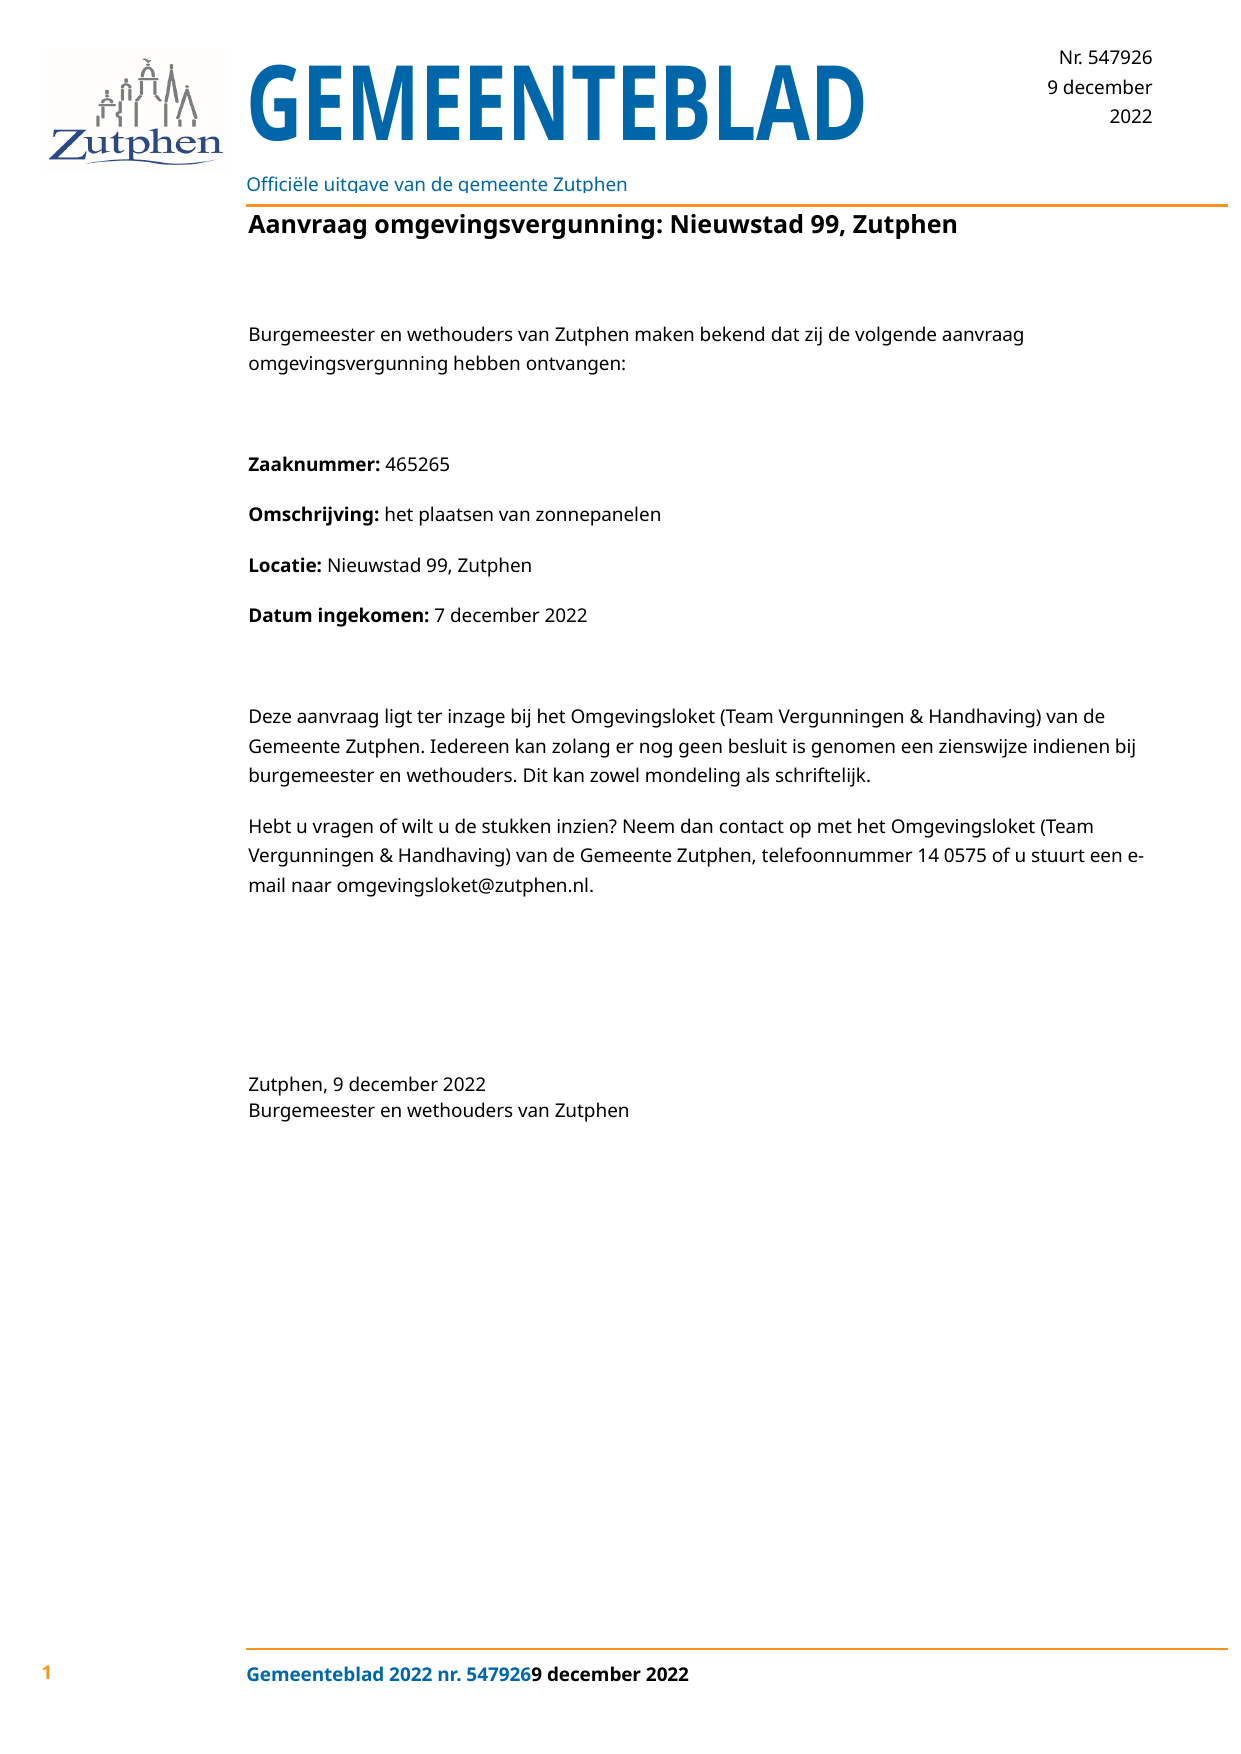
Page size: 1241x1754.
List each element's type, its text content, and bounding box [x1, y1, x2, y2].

text Deze aanvraag ligt ter inzage bij het Omgevingsloket (Team Vergunningen & Handhaving) van de Gemeente Zutphen. Iedereen kan zolang er nog geen besluit is genomen een zienswijze indienen bij burgemeester en wethouders. Dit kan zowel mondeling als schriftelijk. [248, 703, 1152, 788]
text Locatie: Nieuwstad 99, Zutphen [248, 552, 1152, 578]
picture [41, 47, 231, 172]
text Omschrijving: het plaatsen van zonnepanelen [248, 502, 1152, 527]
text Aanvraag omgevingsvergunning: Nieuwstad 99, Zutphen [248, 207, 1152, 241]
text Burgemeester en wethouders van Zutphen maken bekend dat zij de volgende aanvraag omgevingsvergunning hebben ontvangen: [248, 321, 1152, 376]
text Zutphen, 9 december 2022 [248, 1071, 1152, 1097]
text Hebt u vragen of wilt u de stukken inzien? Neem dan contact op met het Omgevingsloket (Team Vergunningen & Handhaving) van de Gemeente Zutphen, telefoonnummer 14 0575 of u stuurt een e-mail naar omgevingsloket@zutphen.nl. [248, 813, 1152, 898]
text Zaaknummer: 465265 [248, 451, 1152, 477]
text Burgemeester en wethouders van Zutphen [248, 1097, 1152, 1122]
text Datum ingekomen: 7 december 2022 [248, 602, 1152, 628]
